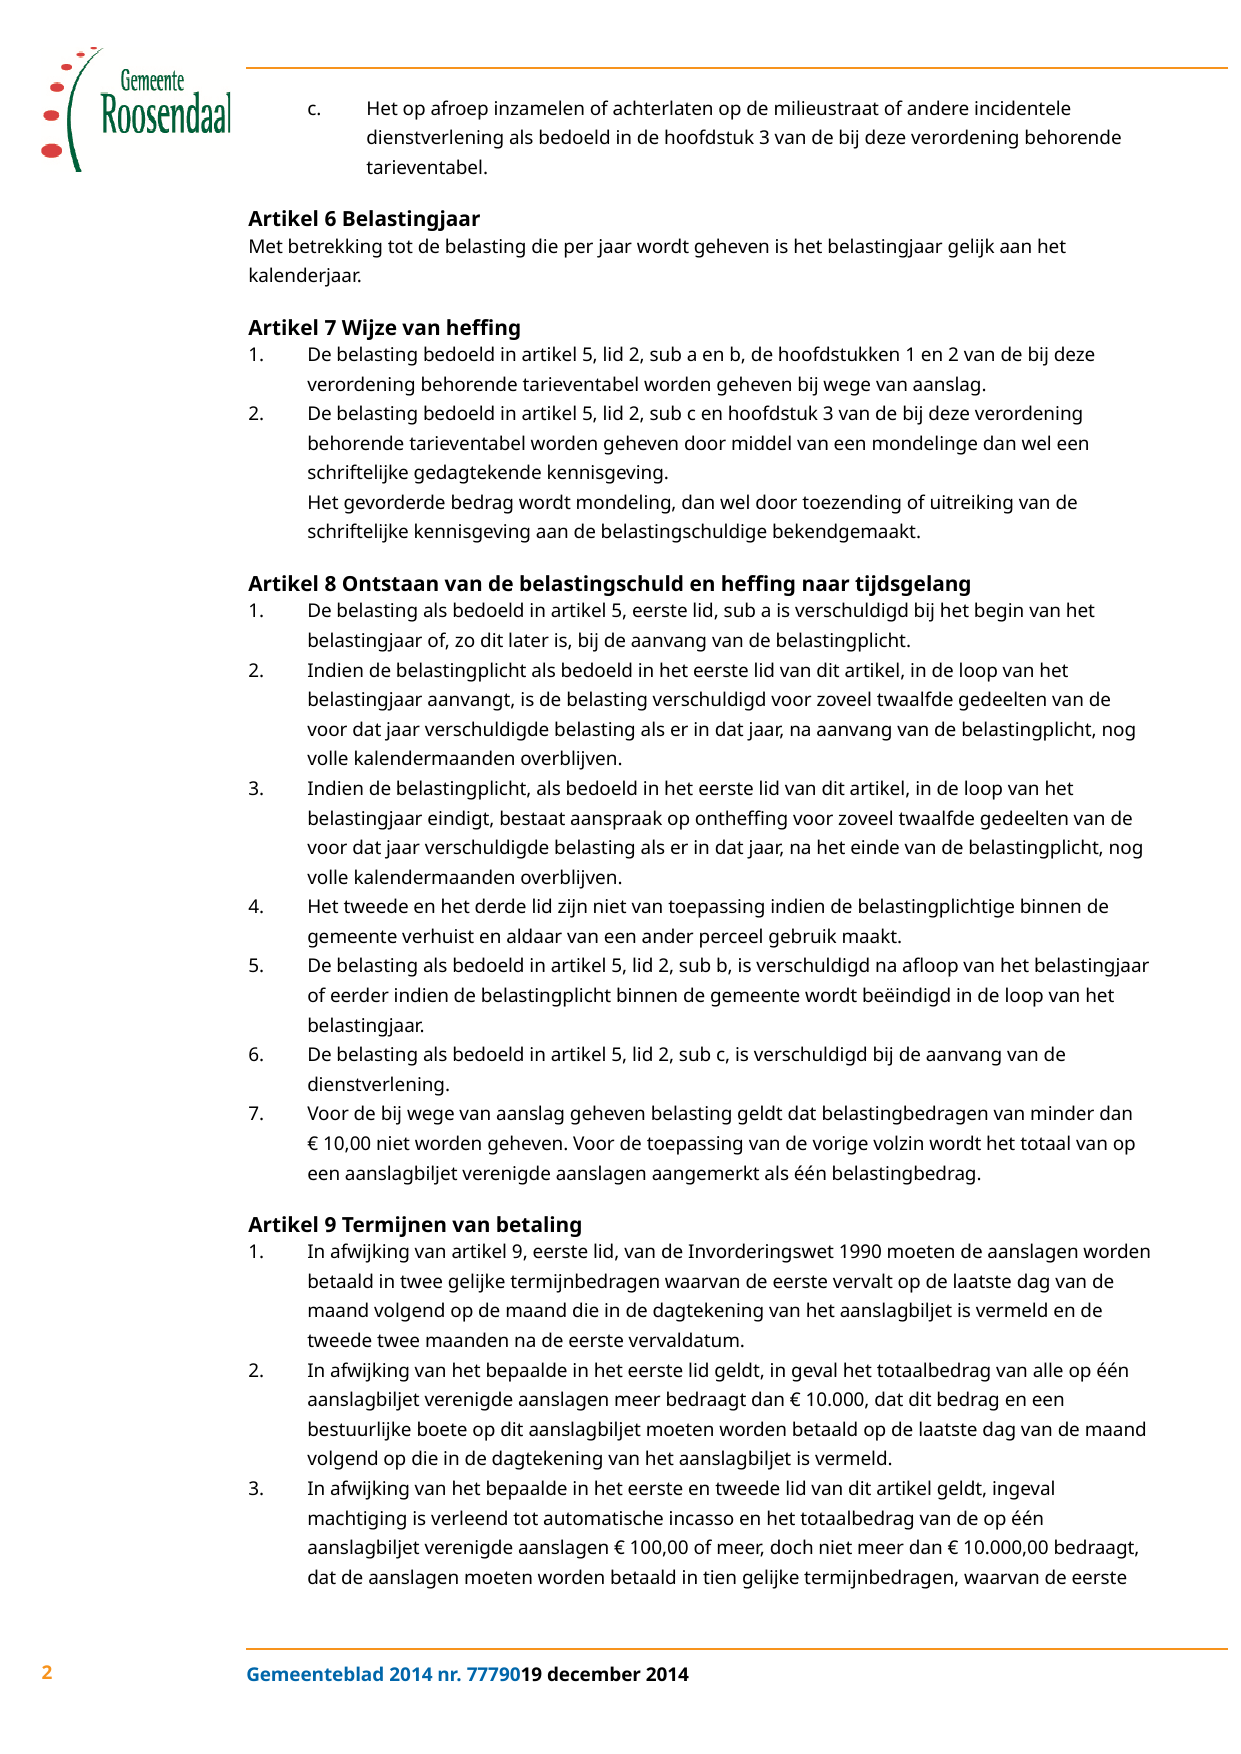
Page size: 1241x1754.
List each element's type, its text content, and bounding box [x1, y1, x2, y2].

list De belasting als bedoeld in artikel 5, eerste lid, sub a is verschuldigd bij het begin van het belastingjaar of, zo dit later is, bij de aanvang van de belastingplicht. [248, 598, 1152, 653]
list De belasting als bedoeld in artikel 5, lid 2, sub c, is verschuldigd bij de aanvang van de dienstverlening. [248, 1041, 1152, 1097]
text Artikel 6 Belastingjaar [248, 204, 1152, 233]
list In afwijking van artikel 9, eerste lid, van de Invorderingswet 1990 moeten de aanslagen worden betaald in twee gelijke termijnbedragen waarvan de eerste vervalt op de laatste dag van de maand volgend op de maand die in de dagtekening van het aanslagbiljet is vermeld en de tweede twee maanden na de eerste vervaldatum. [248, 1238, 1152, 1353]
list In afwijking van het bepaalde in het eerste lid geldt, in geval het totaalbedrag van alle op één aanslagbiljet verenigde aanslagen meer bedraagt dan € 10.000, dat dit bedrag en een bestuurlijke boete op dit aanslagbiljet moeten worden betaald op de laatste dag van de maand volgend op die in de dagtekening van het aanslagbiljet is vermeld. [248, 1357, 1152, 1471]
list Het op afroep inzamelen of achterlaten op de milieustraat of andere incidentele dienstverlening als bedoeld in de hoofdstuk 3 van de bij deze verordening behorende tarieventabel. [307, 95, 1152, 180]
text Artikel 8 Ontstaan van de belastingschuld en heffing naar tijdsgelang [248, 569, 1152, 598]
list In afwijking van het bepaalde in het eerste en tweede lid van dit artikel geldt, ingeval machtiging is verleend tot automatische incasso en het totaalbedrag van de op één aanslagbiljet verenigde aanslagen € 100,00 of meer, doch niet meer dan € 10.000,00 bedraagt, dat de aanslagen moeten worden betaald in tien gelijke termijnbedragen, waarvan de eerste [248, 1475, 1152, 1590]
text Met betrekking tot de belasting die per jaar wordt geheven is het belastingjaar gelijk aan het kalenderjaar. [248, 233, 1152, 288]
list De belasting bedoeld in artikel 5, lid 2, sub a en b, de hoofdstukken 1 en 2 van de bij deze verordening behorende tarieventabel worden geheven bij wege van aanslag. [248, 341, 1152, 397]
text Artikel 9 Termijnen van betaling [248, 1210, 1152, 1238]
picture [41, 47, 231, 172]
list De belasting als bedoeld in artikel 5, lid 2, sub b, is verschuldigd na afloop van het belastingjaar of eerder indien de belastingplicht binnen de gemeente wordt beëindigd in de loop van het belastingjaar. [248, 953, 1152, 1037]
list Indien de belastingplicht als bedoeld in het eerste lid van dit artikel, in de loop van het belastingjaar aanvangt, is de belasting verschuldigd voor zoveel twaalfde gedeelten van de voor dat jaar verschuldigde belasting als er in dat jaar, na aanvang van de belastingplicht, nog volle kalendermaanden overblijven. [248, 657, 1152, 771]
list De belasting bedoeld in artikel 5, lid 2, sub c en hoofdstuk 3 van de bij deze verordening behorende tarieventabel worden geheven door middel van een mondelinge dan wel een schriftelijke gedagtekende kennisgeving. [248, 400, 1152, 485]
text Artikel 7 Wijze van heffing [248, 313, 1152, 341]
list Het tweede en het derde lid zijn niet van toepassing indien de belastingplichtige binnen de gemeente verhuist en aldaar van een ander perceel gebruik maakt. [248, 893, 1152, 949]
list Het gevorderde bedrag wordt mondeling, dan wel door toezending of uitreiking van de schriftelijke kennisgeving aan de belastingschuldige bekendgemaakt. [248, 489, 1152, 544]
list Voor de bij wege van aanslag geheven belasting geldt dat belastingbedragen van minder dan € 10,00 niet worden geheven. Voor de toepassing van de vorige volzin wordt het totaal van op een aanslagbiljet verenigde aanslagen aangemerkt als één belastingbedrag. [248, 1101, 1152, 1185]
list Indien de belastingplicht, als bedoeld in het eerste lid van dit artikel, in de loop van het belastingjaar eindigt, bestaat aanspraak op ontheffing voor zoveel twaalfde gedeelten van de voor dat jaar verschuldigde belasting als er in dat jaar, na het einde van de belastingplicht, nog volle kalendermaanden overblijven. [248, 775, 1152, 889]
